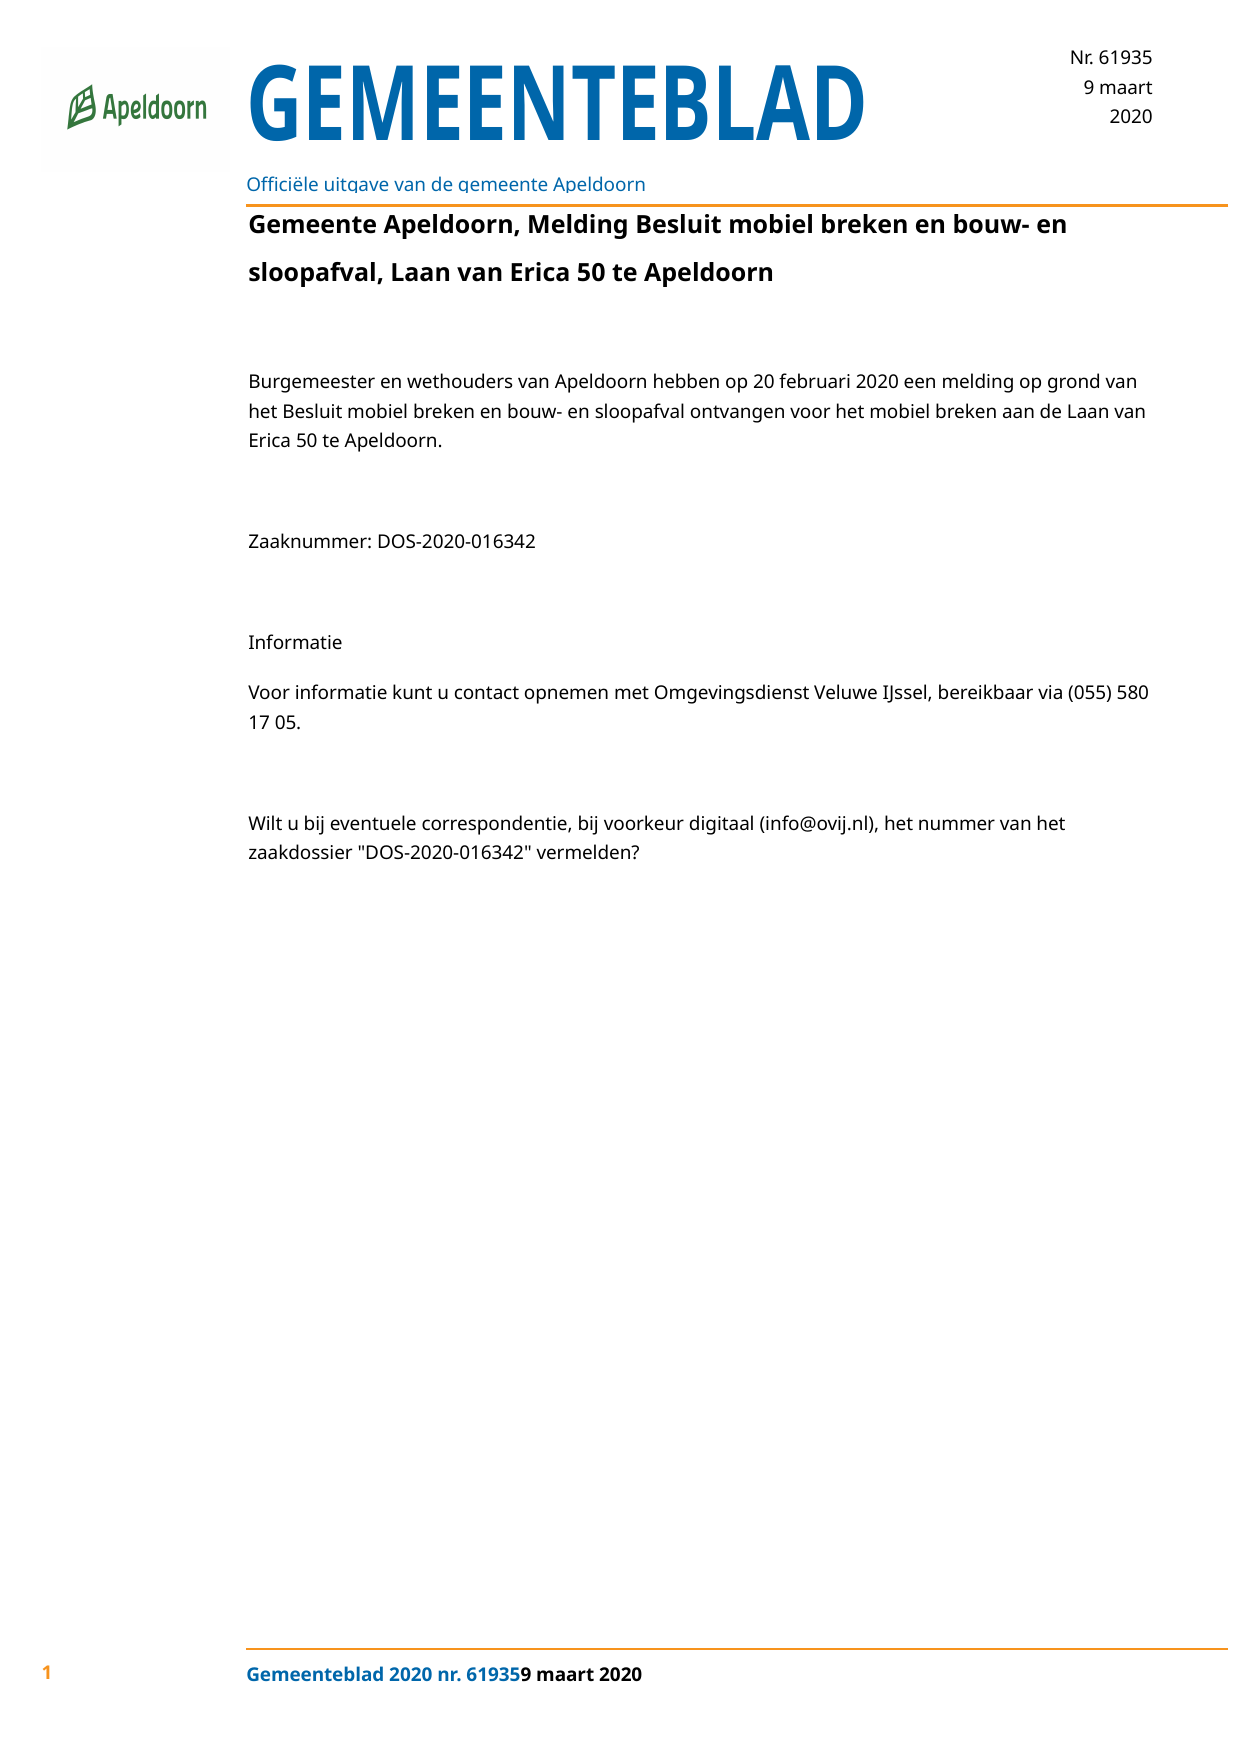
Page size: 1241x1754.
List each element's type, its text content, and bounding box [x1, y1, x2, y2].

picture [41, 47, 231, 172]
text Zaaknummer: DOS-2020-016342 [248, 528, 1152, 554]
text Voor informatie kunt u contact opnemen met Omgevingsdienst Veluwe IJssel, bereikbaar via (055) 580 17 05. [248, 679, 1152, 735]
text Gemeente Apeldoorn, Melding Besluit mobiel breken en bouw- en sloopafval, Laan van Erica 50 te Apeldoorn [248, 207, 1152, 288]
text Burgemeester en wethouders van Apeldoorn hebben op 20 februari 2020 een melding op grond van het Besluit mobiel breken en bouw- en sloopafval ontvangen voor het mobiel breken aan de Laan van Erica 50 te Apeldoorn. [248, 368, 1152, 453]
text Informatie [248, 629, 1152, 655]
text Wilt u bij eventuele correspondentie, bij voorkeur digitaal (info@ovij.nl), het nummer van het zaakdossier "DOS-2020-016342" vermelden? [248, 810, 1152, 865]
